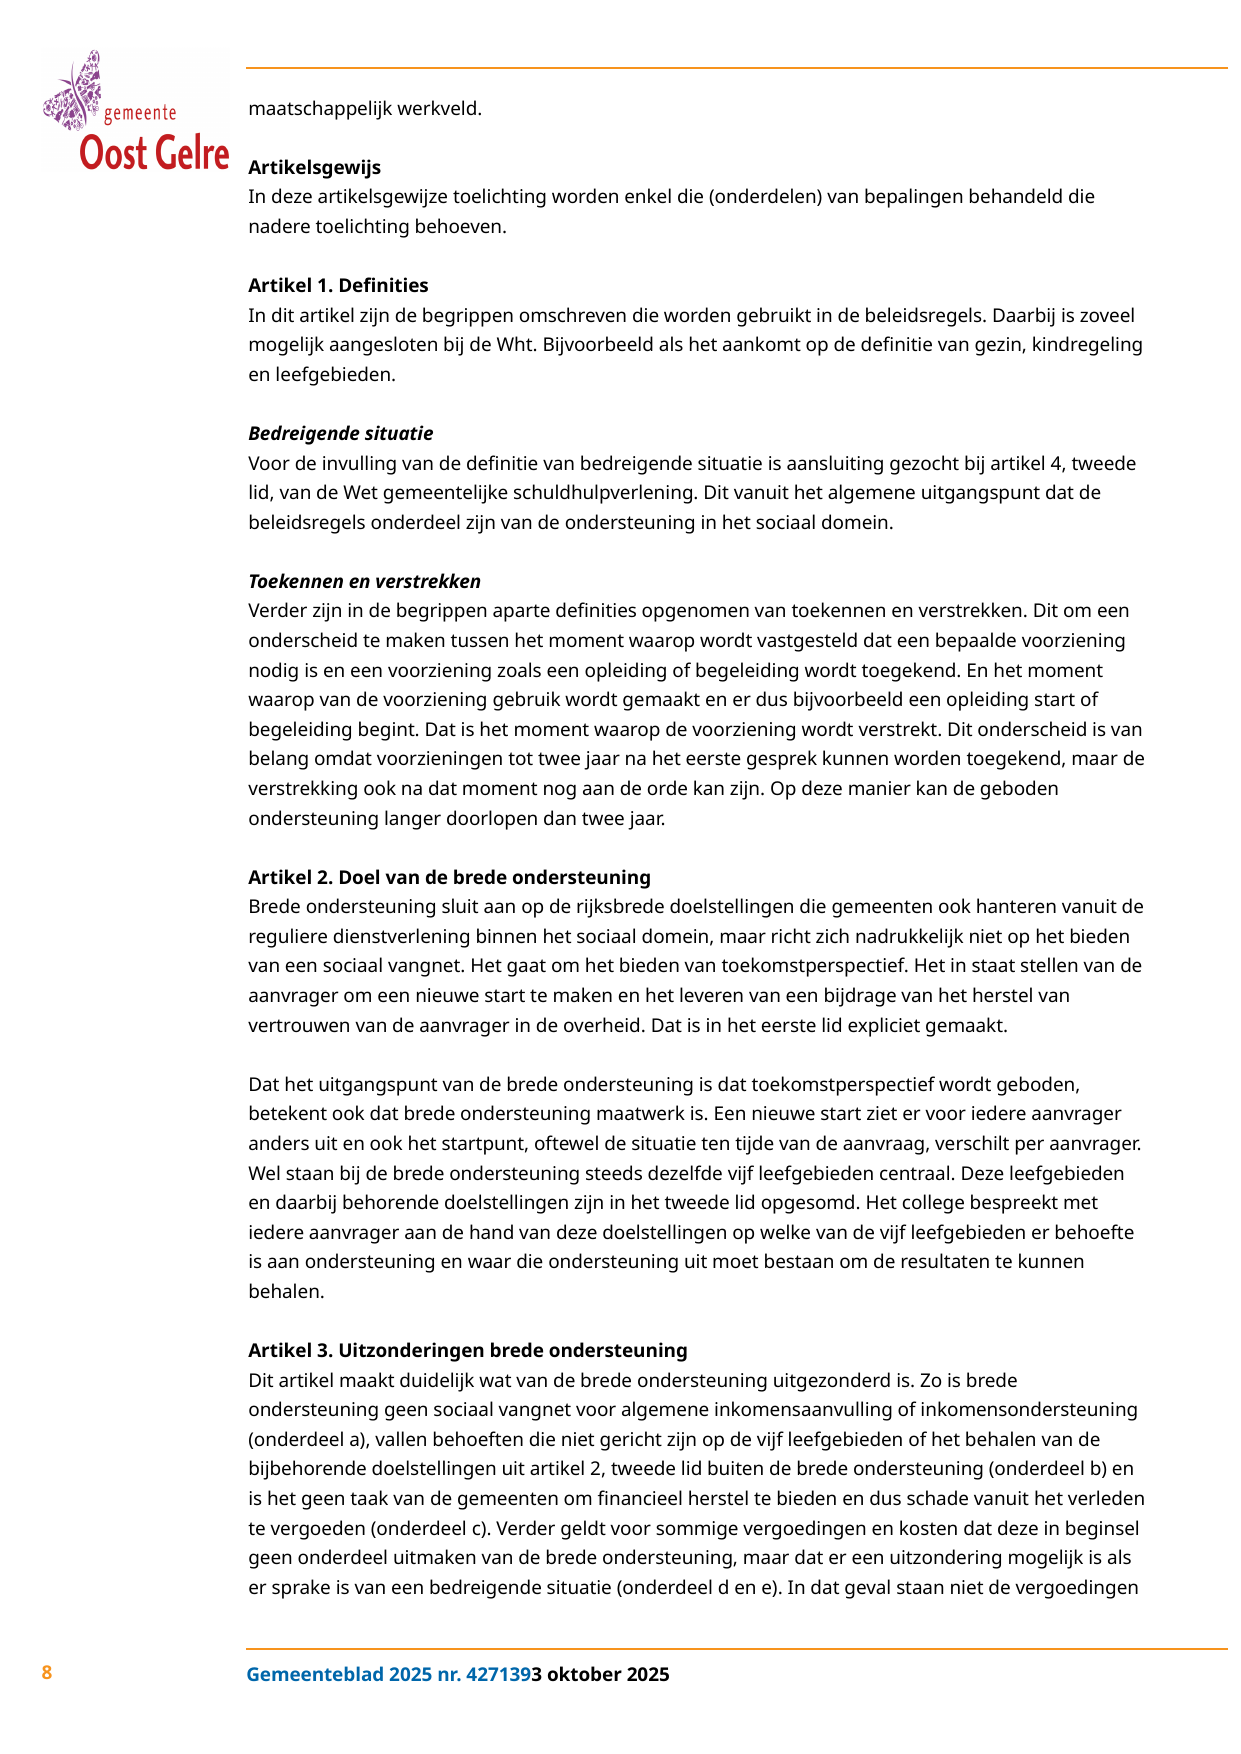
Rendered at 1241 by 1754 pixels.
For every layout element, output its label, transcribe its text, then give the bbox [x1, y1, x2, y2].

text Verder zijn in de begrippen aparte definities opgenomen van toekennen en verstrekken. Dit om een onderscheid te maken tussen het moment waarop wordt vastgesteld dat een bepaalde voorziening nodig is en een voorziening zoals een opleiding of begeleiding wordt toegekend. En het moment waarop van de voorziening gebruik wordt gemaakt en er dus bijvoorbeeld een opleiding start of begeleiding begint. Dat is het moment waarop de voorziening wordt verstrekt. Dit onderscheid is van belang omdat voorzieningen tot twee jaar na het eerste gesprek kunnen worden toegekend, maar de verstrekking ook na dat moment nog aan de orde kan zijn. Op deze manier kan de geboden ondersteuning langer doorlopen dan twee jaar. [248, 598, 1152, 831]
text maatschappelijk werkveld. [248, 95, 1152, 121]
text Voor de invulling van de definitie van bedreigende situatie is aansluiting gezocht bij artikel 4, tweede lid, van de Wet gemeentelijke schuldhulpverlening. Dit vanuit het algemene uitgangspunt dat de beleidsregels onderdeel zijn van de ondersteuning in het sociaal domein. [248, 450, 1152, 535]
text Bedreigende situatie [248, 420, 1152, 446]
text Toekennen en verstrekken [248, 568, 1152, 594]
text Artikel 3. Uitzonderingen brede ondersteuning [248, 1337, 1152, 1363]
text Artikelsgewijs [248, 154, 1152, 180]
text Dat het uitgangspunt van de brede ondersteuning is dat toekomstperspectief wordt geboden, betekent ook dat brede ondersteuning maatwerk is. Een nieuwe start ziet er voor iedere aanvrager anders uit en ook het startpunt, oftewel de situatie ten tijde van de aanvraag, verschilt per aanvrager. Wel staan bij de brede ondersteuning steeds dezelfde vijf leefgebieden centraal. Deze leefgebieden en daarbij behorende doelstellingen zijn in het tweede lid opgesomd. Het college bespreekt met iedere aanvrager aan de hand van deze doelstellingen op welke van de vijf leefgebieden er behoefte is aan ondersteuning en waar die ondersteuning uit moet bestaan om de resultaten te kunnen behalen. [248, 1071, 1152, 1304]
text Artikel 2. Doel van de brede ondersteuning [248, 864, 1152, 890]
text Dit artikel maakt duidelijk wat van de brede ondersteuning uitgezonderd is. Zo is brede ondersteuning geen sociaal vangnet voor algemene inkomensaanvulling of inkomensondersteuning (onderdeel a), vallen behoeften die niet gericht zijn op de vijf leefgebieden of het behalen van de bijbehorende doelstellingen uit artikel 2, tweede lid buiten de brede ondersteuning (onderdeel b) en is het geen taak van de gemeenten om financieel herstel te bieden en dus schade vanuit het verleden te vergoeden (onderdeel c). Verder geldt voor sommige vergoedingen en kosten dat deze in beginsel geen onderdeel uitmaken van de brede ondersteuning, maar dat er een uitzondering mogelijk is als er sprake is van een bedreigende situatie (onderdeel d en e). In dat geval staan niet de vergoedingen [248, 1367, 1152, 1600]
text In dit artikel zijn de begrippen omschreven die worden gebruikt in de beleidsregels. Daarbij is zoveel mogelijk aangesloten bij de Wht. Bijvoorbeeld als het aankomt op de definitie van gezin, kindregeling en leefgebieden. [248, 302, 1152, 387]
text Artikel 1. Definities [248, 272, 1152, 298]
picture [41, 47, 231, 172]
text In deze artikelsgewijze toelichting worden enkel die (onderdelen) van bepalingen behandeld die nadere toelichting behoeven. [248, 183, 1152, 239]
text Brede ondersteuning sluit aan op de rijksbrede doelstellingen die gemeenten ook hanteren vanuit de reguliere dienstverlening binnen het sociaal domein, maar richt zich nadrukkelijk niet op het bieden van een sociaal vangnet. Het gaat om het bieden van toekomstperspectief. Het in staat stellen van de aanvrager om een nieuwe start te maken en het leveren van een bijdrage van het herstel van vertrouwen van de aanvrager in de overheid. Dat is in het eerste lid expliciet gemaakt. [248, 893, 1152, 1038]
